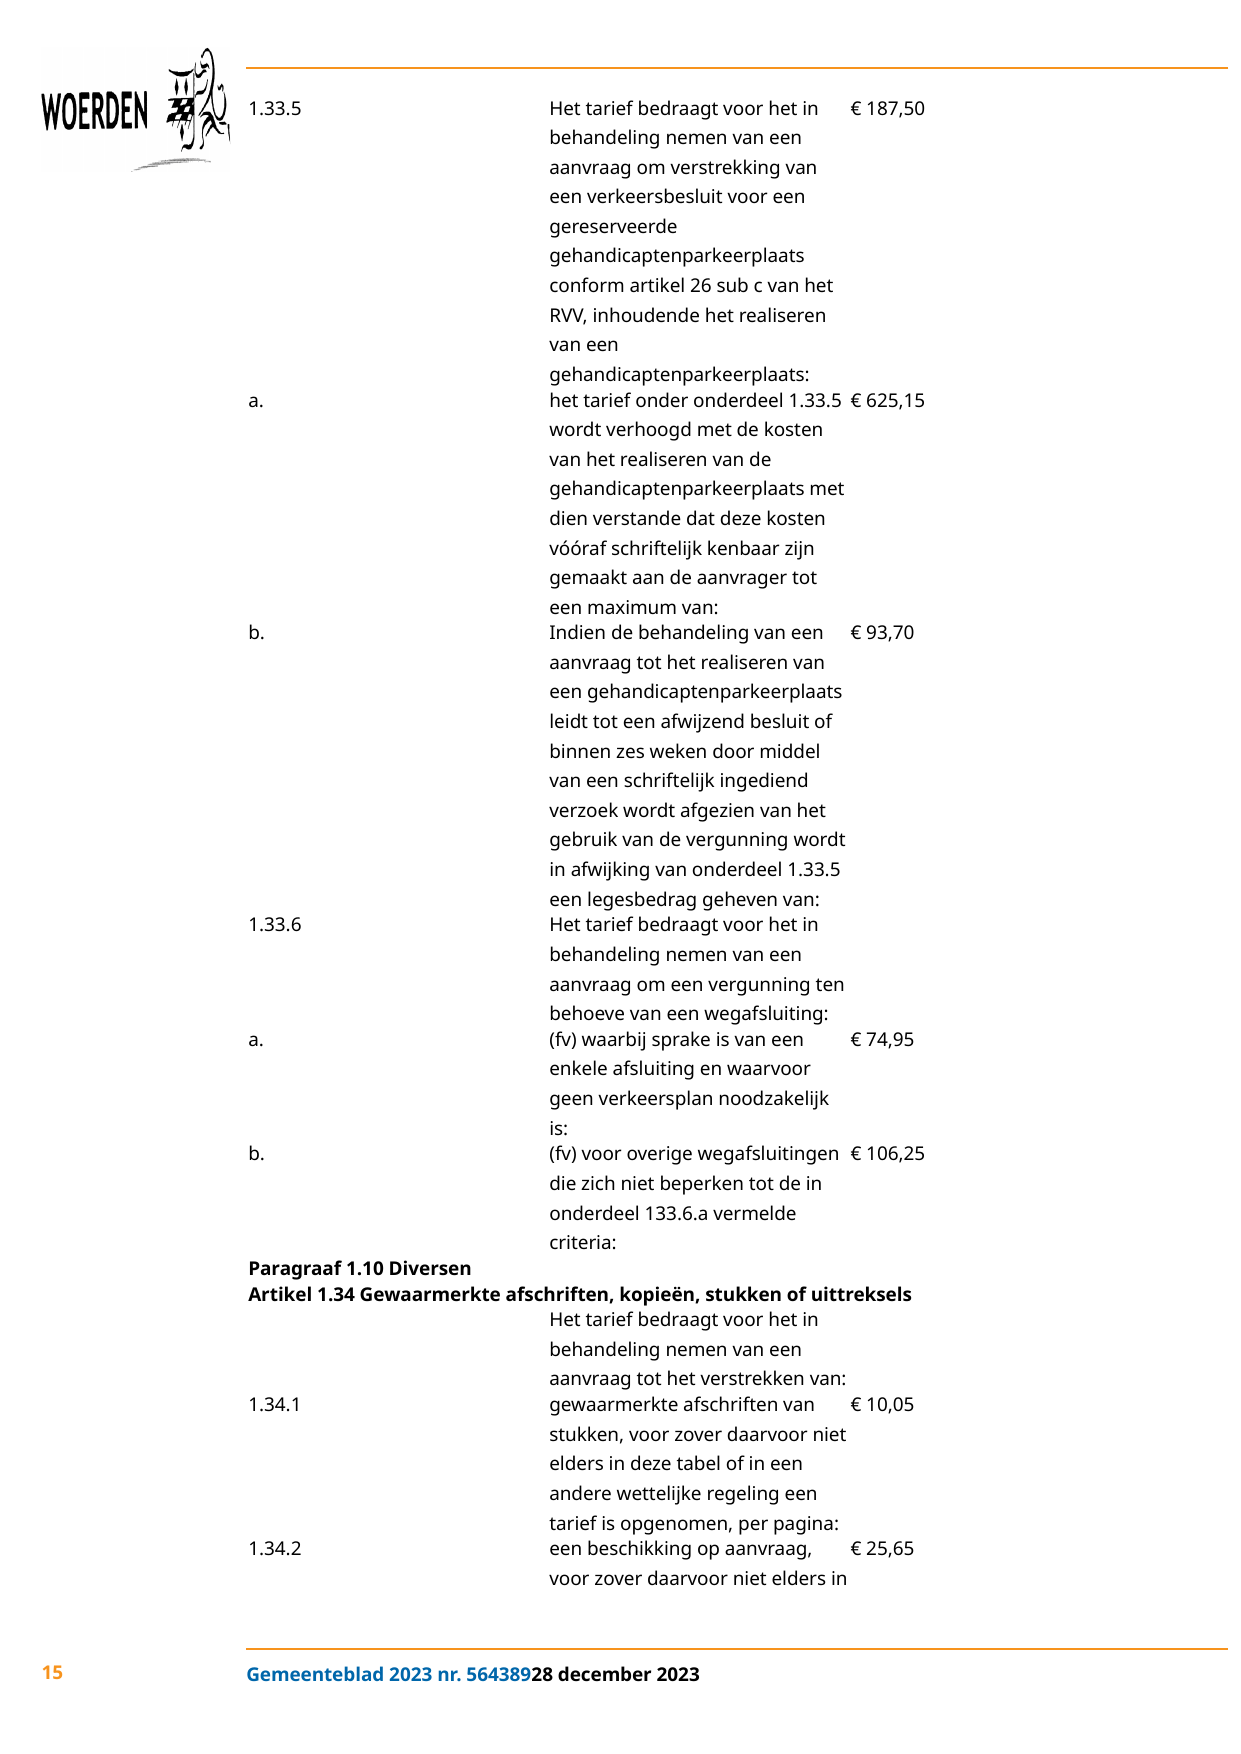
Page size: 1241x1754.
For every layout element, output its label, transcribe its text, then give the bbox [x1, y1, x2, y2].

table_cell Indien de behandeling van een aanvraag tot het realiseren van een gehandicaptenparkeerplaats leidt tot een afwijzend besluit of binnen zes weken door middel van een schriftelijk ingediend verzoek wordt afgezien van het gebruik van de vergunning wordt in afwijking van onderdeel 1.33.5 een legesbedrag geheven van: [549, 620, 850, 912]
table_cell Het tarief bedraagt voor het in behandeling nemen van een aanvraag om verstrekking van een verkeersbesluit voor een gereserveerde gehandicaptenparkeerplaats conform artikel 26 sub c van het RVV, inhoudende het realiseren van een gehandicaptenparkeerplaats: [549, 95, 850, 387]
table_cell (fv) voor overige wegafsluitingen die zich niet beperken tot de in onderdeel 133.6.a vermelde criteria: [549, 1141, 850, 1255]
table_cell € 106,25 [850, 1141, 1152, 1255]
table_cell € 93,70 [850, 620, 1152, 912]
table_cell € 187,50 [850, 95, 1152, 387]
table_cell Artikel 1.34 Gewaarmerkte afschriften, kopieën, stukken of uittreksels [248, 1281, 1152, 1306]
picture [41, 47, 231, 172]
table_cell een beschikking op aanvraag, voor zover daarvoor niet elders in [549, 1535, 850, 1591]
table_cell [850, 1306, 1152, 1391]
table_cell 1.33.6 [248, 912, 549, 1026]
table_cell [248, 1306, 549, 1391]
table_cell a. [248, 387, 549, 619]
table_cell b. [248, 1141, 549, 1255]
table_cell a. [248, 1026, 549, 1141]
table_cell € 625,15 [850, 387, 1152, 619]
table_cell [850, 912, 1152, 1026]
table_cell Het tarief bedraagt voor het in behandeling nemen van een aanvraag om een vergunning ten behoeve van een wegafsluiting: [549, 912, 850, 1026]
table_cell (fv) waarbij sprake is van een enkele afsluiting en waarvoor geen verkeersplan noodzakelijk is: [549, 1026, 850, 1141]
table_cell 1.34.2 [248, 1535, 549, 1591]
table_cell gewaarmerkte afschriften van stukken, voor zover daarvoor niet elders in deze tabel of in een andere wettelijke regeling een tarief is opgenomen, per pagina: [549, 1391, 850, 1535]
table_cell Paragraaf 1.10 Diversen [248, 1255, 1152, 1281]
table_cell b. [248, 620, 549, 912]
table_cell 1.34.1 [248, 1391, 549, 1535]
table_cell € 74,95 [850, 1026, 1152, 1141]
table_cell € 25,65 [850, 1535, 1152, 1591]
table_cell € 10,05 [850, 1391, 1152, 1535]
table_cell Het tarief bedraagt voor het in behandeling nemen van een aanvraag tot het verstrekken van: [549, 1306, 850, 1391]
table_cell het tarief onder onderdeel 1.33.5 wordt verhoogd met de kosten van het realiseren van de gehandicaptenparkeerplaats met dien verstande dat deze kosten vóóraf schriftelijk kenbaar zijn gemaakt aan de aanvrager tot een maximum van: [549, 387, 850, 619]
table_cell 1.33.5 [248, 95, 549, 387]
